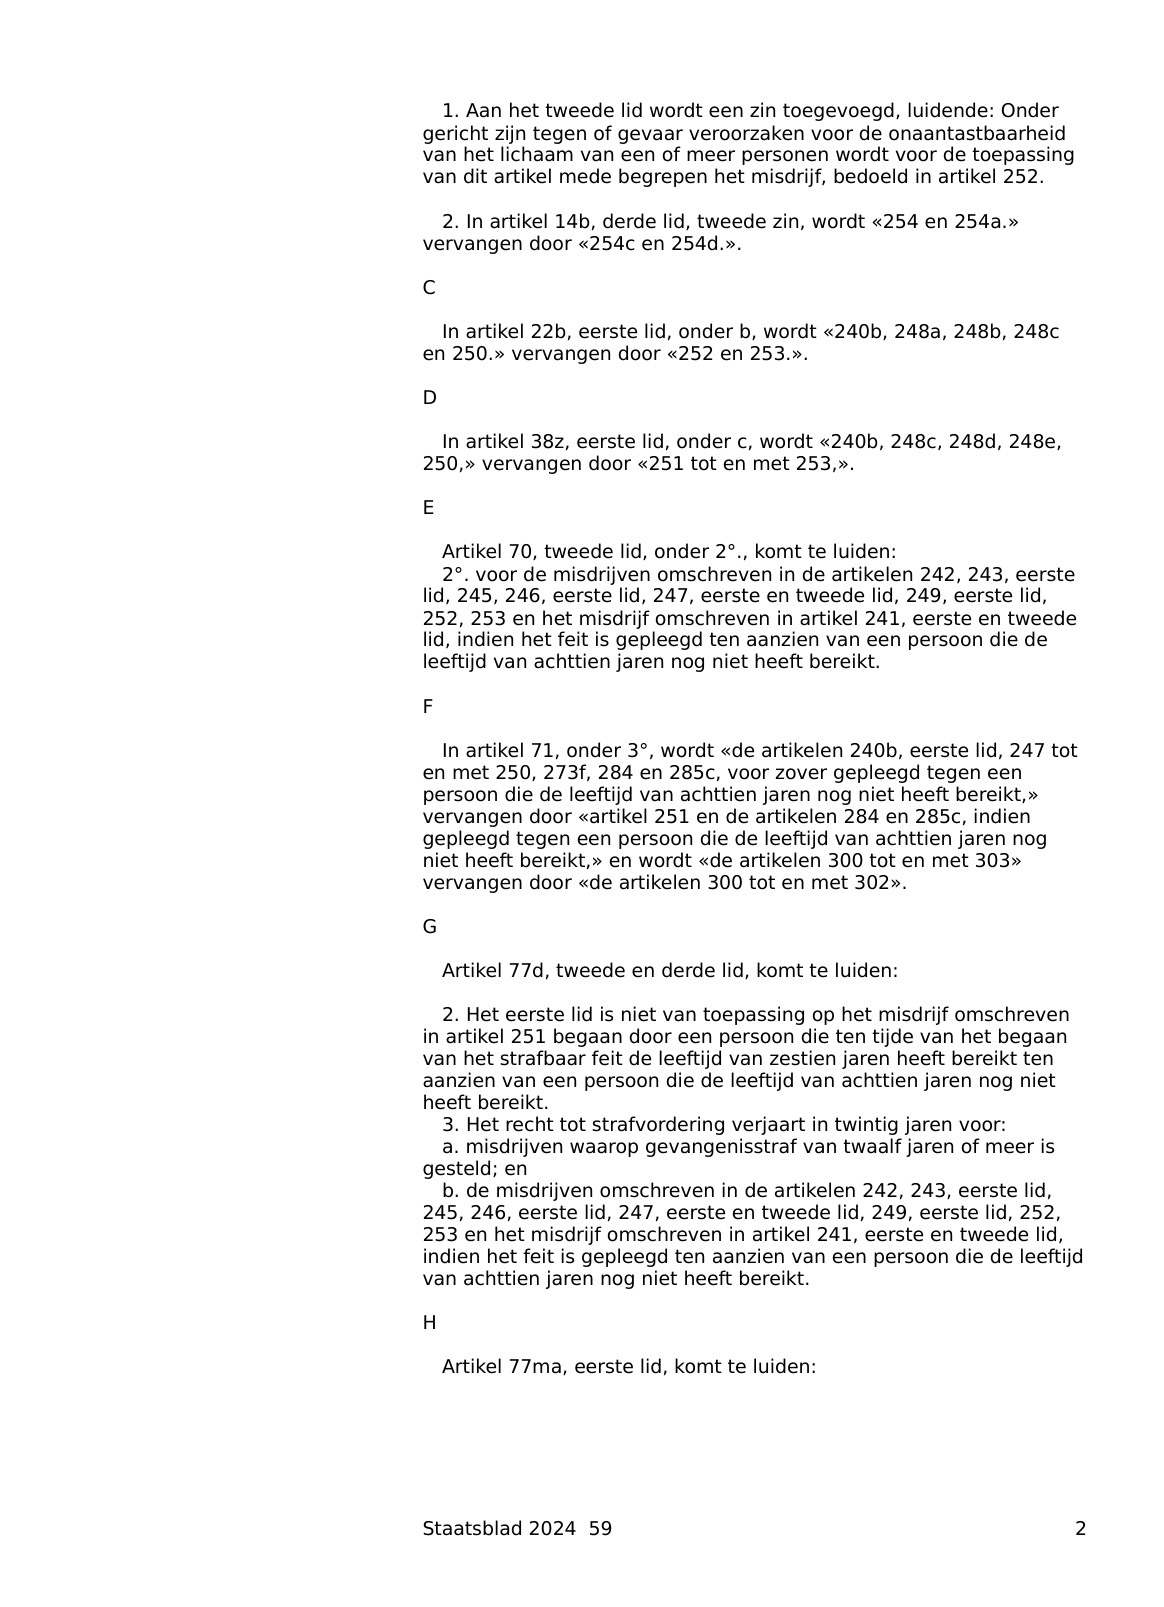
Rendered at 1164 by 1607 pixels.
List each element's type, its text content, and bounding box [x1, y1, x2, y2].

text Artikel 77d, tweede en derde lid, komt te luiden: [422, 960, 1087, 982]
text 2. Het eerste lid is niet van toepassing op het misdrijf omschreven in artikel 251 begaan door een persoon die ten tijde van het begaan van het strafbaar feit de leeftijd van zestien jaren heeft bereikt ten aanzien van een persoon die de leeftijd van achttien jaren nog niet heeft bereikt. [422, 1004, 1087, 1114]
text Artikel 70, tweede lid, onder 2°., komt te luiden: [422, 541, 1087, 563]
text Artikel 77ma, eerste lid, komt te luiden: [422, 1356, 1087, 1378]
text D [422, 387, 1087, 409]
text F [422, 696, 1087, 717]
text In artikel 71, onder 3°, wordt «de artikelen 240b, eerste lid, 247 tot en met 250, 273f, 284 en 285c, voor zover gepleegd tegen een persoon die de leeftijd van achttien jaren nog niet heeft bereikt,» vervangen door «artikel 251 en de artikelen 284 en 285c, indien gepleegd tegen een persoon die de leeftijd van achttien jaren nog niet heeft bereikt,» en wordt «de artikelen 300 tot en met 303» vervangen door «de artikelen 300 tot en met 302». [422, 740, 1087, 893]
text In artikel 22b, eerste lid, onder b, wordt «240b, 248a, 248b, 248c en 250.» vervangen door «252 en 253.». [422, 321, 1087, 365]
text G [422, 916, 1087, 938]
text C [422, 277, 1087, 299]
text H [422, 1312, 1087, 1334]
text In artikel 38z, eerste lid, onder c, wordt «240b, 248c, 248d, 248e, 250,» vervangen door «251 tot en met 253,». [422, 431, 1087, 475]
text 1. Aan het tweede lid wordt een zin toegevoegd, luidende: Onder gericht zijn tegen of gevaar veroorzaken voor de onaantastbaarheid van het lichaam van een of meer personen wordt voor de toepassing van dit artikel mede begrepen het misdrijf, bedoeld in artikel 252. [422, 100, 1087, 188]
text 2. In artikel 14b, derde lid, tweede zin, wordt «254 en 254a.» vervangen door «254c en 254d.». [422, 211, 1087, 254]
text E [422, 497, 1087, 519]
text b. de misdrijven omschreven in de artikelen 242, 243, eerste lid, 245, 246, eerste lid, 247, eerste en tweede lid, 249, eerste lid, 252, 253 en het misdrijf omschreven in artikel 241, eerste en tweede lid, indien het feit is gepleegd ten aanzien van een persoon die de leeftijd van achttien jaren nog niet heeft bereikt. [422, 1180, 1087, 1290]
text a. misdrijven waarop gevangenisstraf van twaalf jaren of meer is gesteld; en [422, 1136, 1087, 1180]
text 3. Het recht tot strafvordering verjaart in twintig jaren voor: [422, 1114, 1087, 1136]
text 2°. voor de misdrijven omschreven in de artikelen 242, 243, eerste lid, 245, 246, eerste lid, 247, eerste en tweede lid, 249, eerste lid, 252, 253 en het misdrijf omschreven in artikel 241, eerste en tweede lid, indien het feit is gepleegd ten aanzien van een persoon die de leeftijd van achttien jaren nog niet heeft bereikt. [422, 563, 1087, 673]
